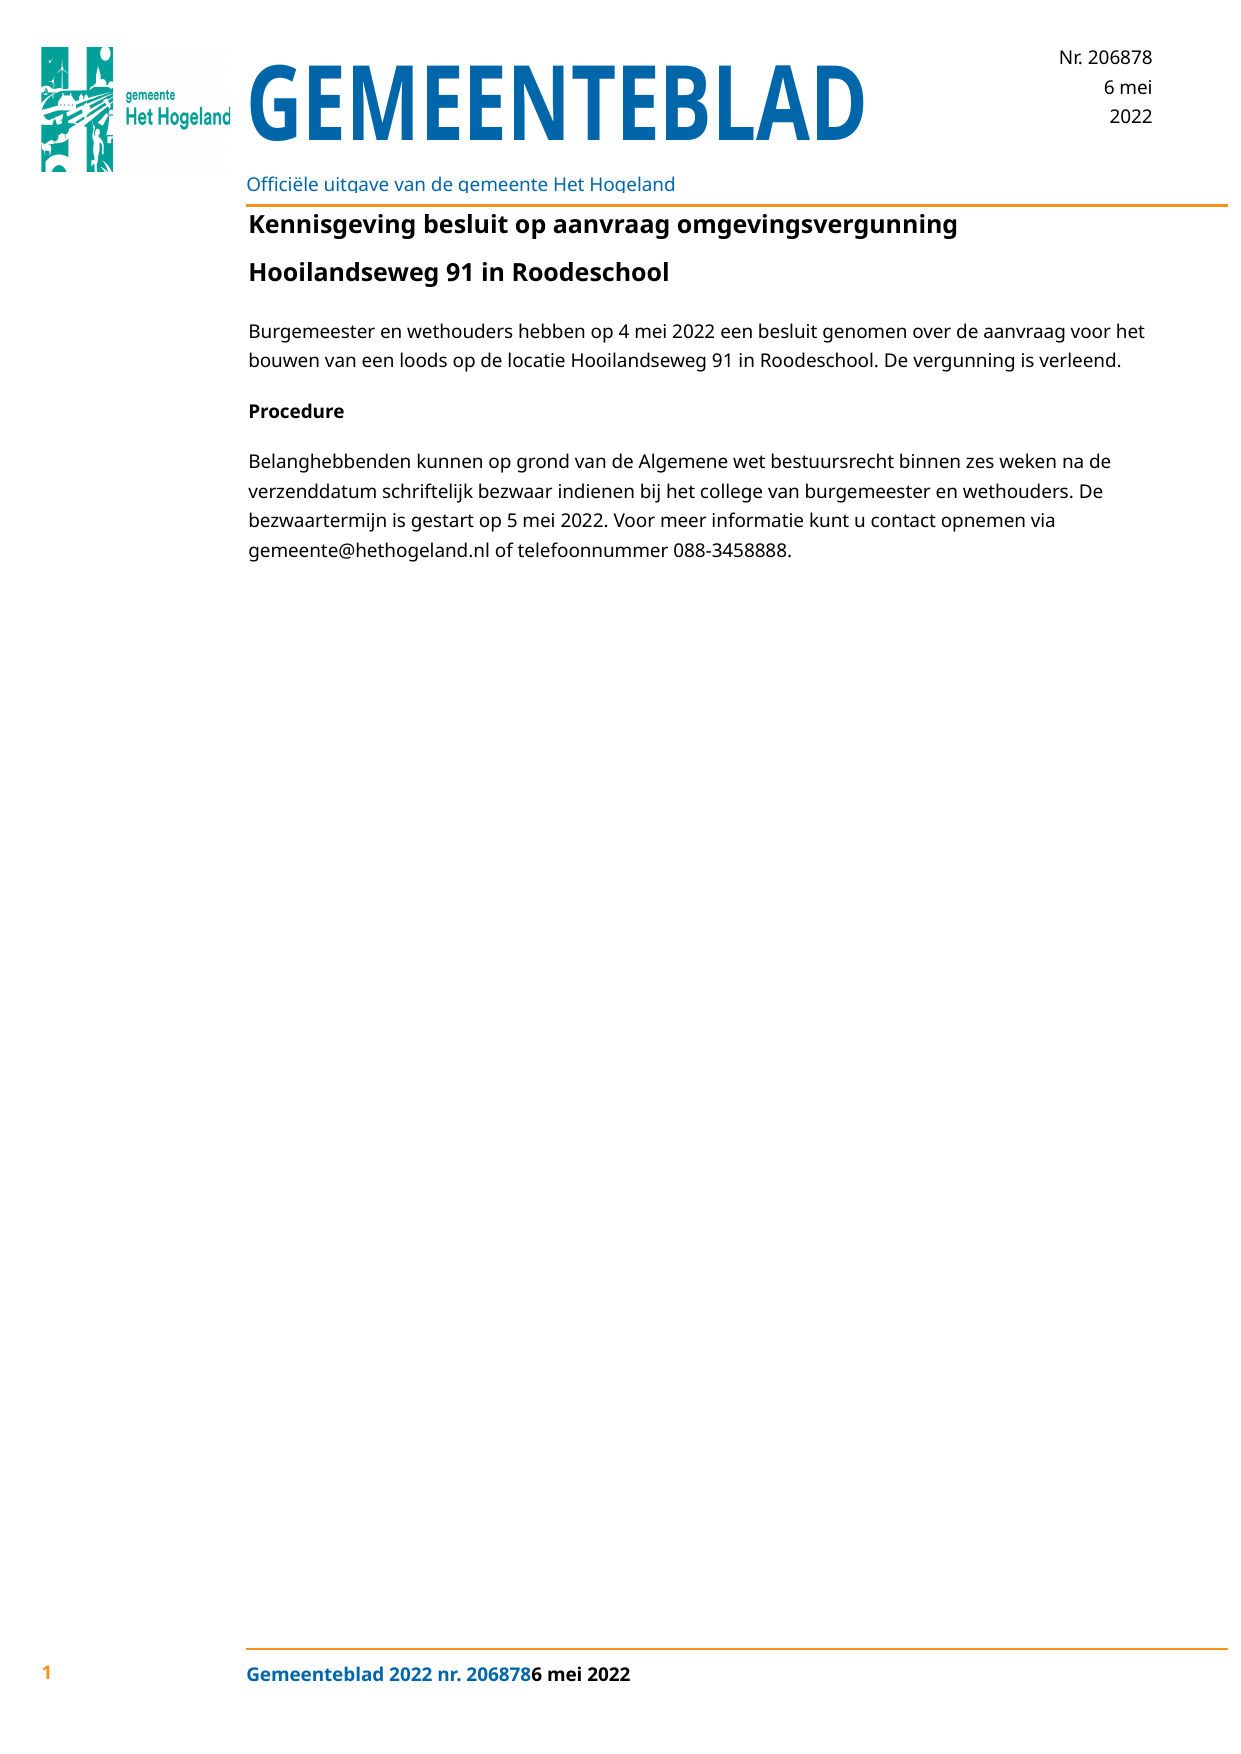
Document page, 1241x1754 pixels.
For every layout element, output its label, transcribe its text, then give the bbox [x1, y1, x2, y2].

text Procedure [248, 398, 1152, 424]
picture [41, 47, 231, 172]
text Kennisgeving besluit op aanvraag omgevingsvergunning Hooilandseweg 91 in Roodeschool [248, 207, 1152, 288]
text Burgemeester en wethouders hebben op 4 mei 2022 een besluit genomen over de aanvraag voor het bouwen van een loods op de locatie Hooilandseweg 91 in Roodeschool. De vergunning is verleend. [248, 318, 1152, 373]
text Belanghebbenden kunnen op grond van de Algemene wet bestuursrecht binnen zes weken na de verzenddatum schriftelijk bezwaar indienen bij het college van burgemeester en wethouders. De bezwaartermijn is gestart op 5 mei 2022. Voor meer informatie kunt u contact opnemen via gemeente@hethogeland.nl of telefoonnummer 088-3458888. [248, 448, 1152, 563]
